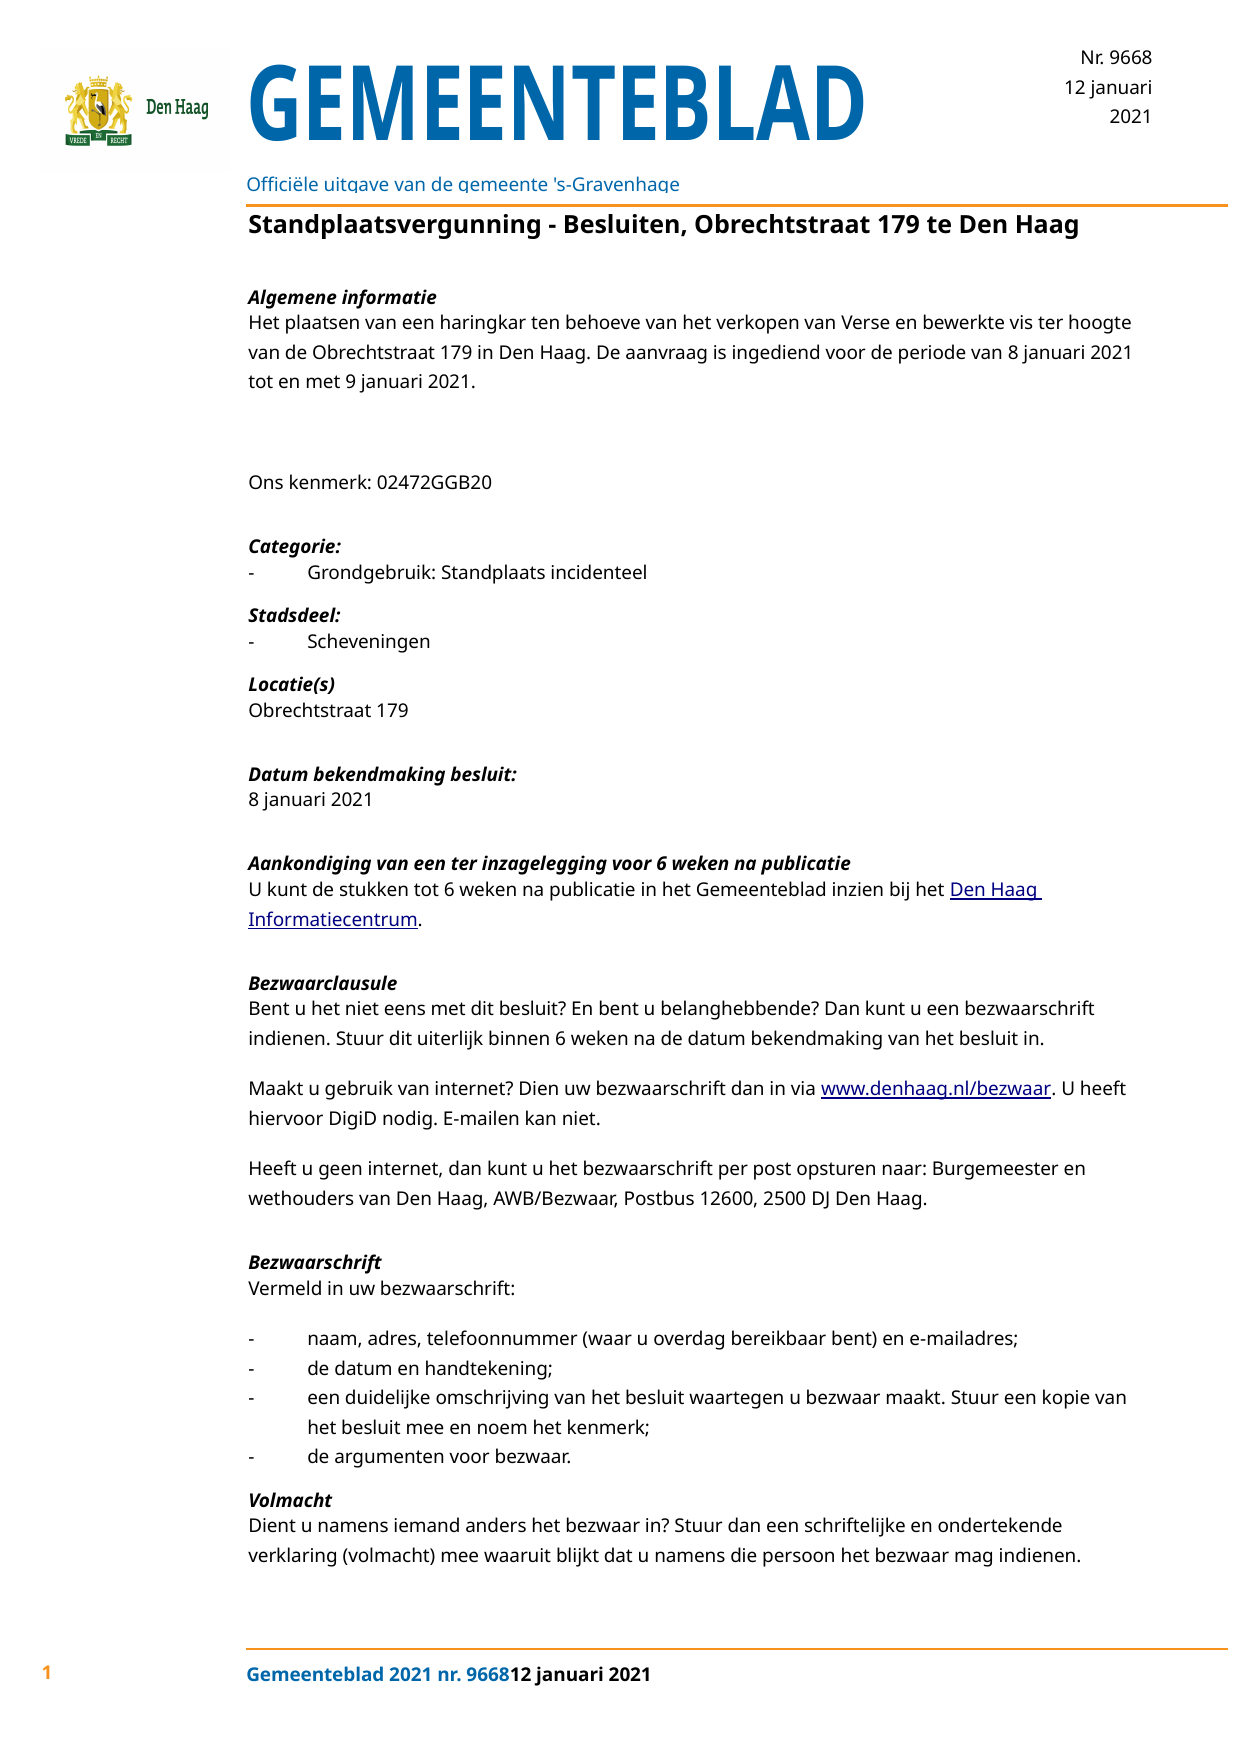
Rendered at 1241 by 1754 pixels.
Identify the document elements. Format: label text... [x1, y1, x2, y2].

list de datum en handtekening; [248, 1355, 1152, 1381]
text Obrechtstraat 179 [248, 697, 1152, 723]
text 8 januari 2021 [248, 787, 1152, 812]
text Vermeld in uw bezwaarschrift: [248, 1275, 1152, 1301]
list de argumenten voor bezwaar. [248, 1444, 1152, 1469]
list naam, adres, telefoonnummer (waar u overdag bereikbaar bent) en e-mailadres; [248, 1325, 1152, 1351]
list Grondgebruik: Standplaats incidenteel [248, 559, 1152, 585]
text Algemene informatie [248, 284, 1152, 309]
text Het plaatsen van een haringkar ten behoeve van het verkopen van Verse en bewerkte vis ter hoogte van de Obrechtstraat 179 in Den Haag. De aanvraag is ingediend voor de periode van 8 januari 2021 tot en met 9 januari 2021. [248, 309, 1152, 394]
text Bezwaarschrift [248, 1249, 1152, 1275]
text Ons kenmerk: 02472GGB20 [248, 469, 1152, 495]
text Bent u het niet eens met dit besluit? En bent u belanghebbende? Dan kunt u een bezwaarschrift indienen. Stuur dit uiterlijk binnen 6 weken na de datum bekendmaking van het besluit in. [248, 996, 1152, 1051]
text Aankondiging van een ter inzagelegging voor 6 weken na publicatie [248, 851, 1152, 876]
list Scheveningen [248, 628, 1152, 654]
text Stadsdeel: [248, 602, 1152, 628]
text Volmacht [248, 1487, 1152, 1512]
text Maakt u gebruik van internet? Dien uw bezwaarschrift dan in via www.denhaag.nl/bezwaar. U heeft hiervoor DigiD nodig. E-mailen kan niet. [248, 1076, 1152, 1131]
text Locatie(s) [248, 671, 1152, 697]
text Datum bekendmaking besluit: [248, 761, 1152, 787]
text Dient u namens iemand anders het bezwaar in? Stuur dan een schriftelijke en ondertekende verklaring (volmacht) mee waaruit blijkt dat u namens die persoon het bezwaar mag indienen. [248, 1512, 1152, 1568]
text Heeft u geen internet, dan kunt u het bezwaarschrift per post opsturen naar: Burgemeester en wethouders van Den Haag, AWB/Bezwaar, Postbus 12600, 2500 DJ Den Haag. [248, 1156, 1152, 1211]
list een duidelijke omschrijving van het besluit waartegen u bezwaar maakt. Stuur een kopie van het besluit mee en noem het kenmerk; [248, 1384, 1152, 1440]
text Bezwaarclausule [248, 970, 1152, 996]
text Standplaatsvergunning - Besluiten, Obrechtstraat 179 te Den Haag [248, 207, 1152, 241]
picture [41, 47, 231, 172]
text U kunt de stukken tot 6 weken na publicatie in het Gemeenteblad inzien bij het Den Haag Informatiecentrum. [248, 876, 1152, 932]
text Categorie: [248, 533, 1152, 559]
